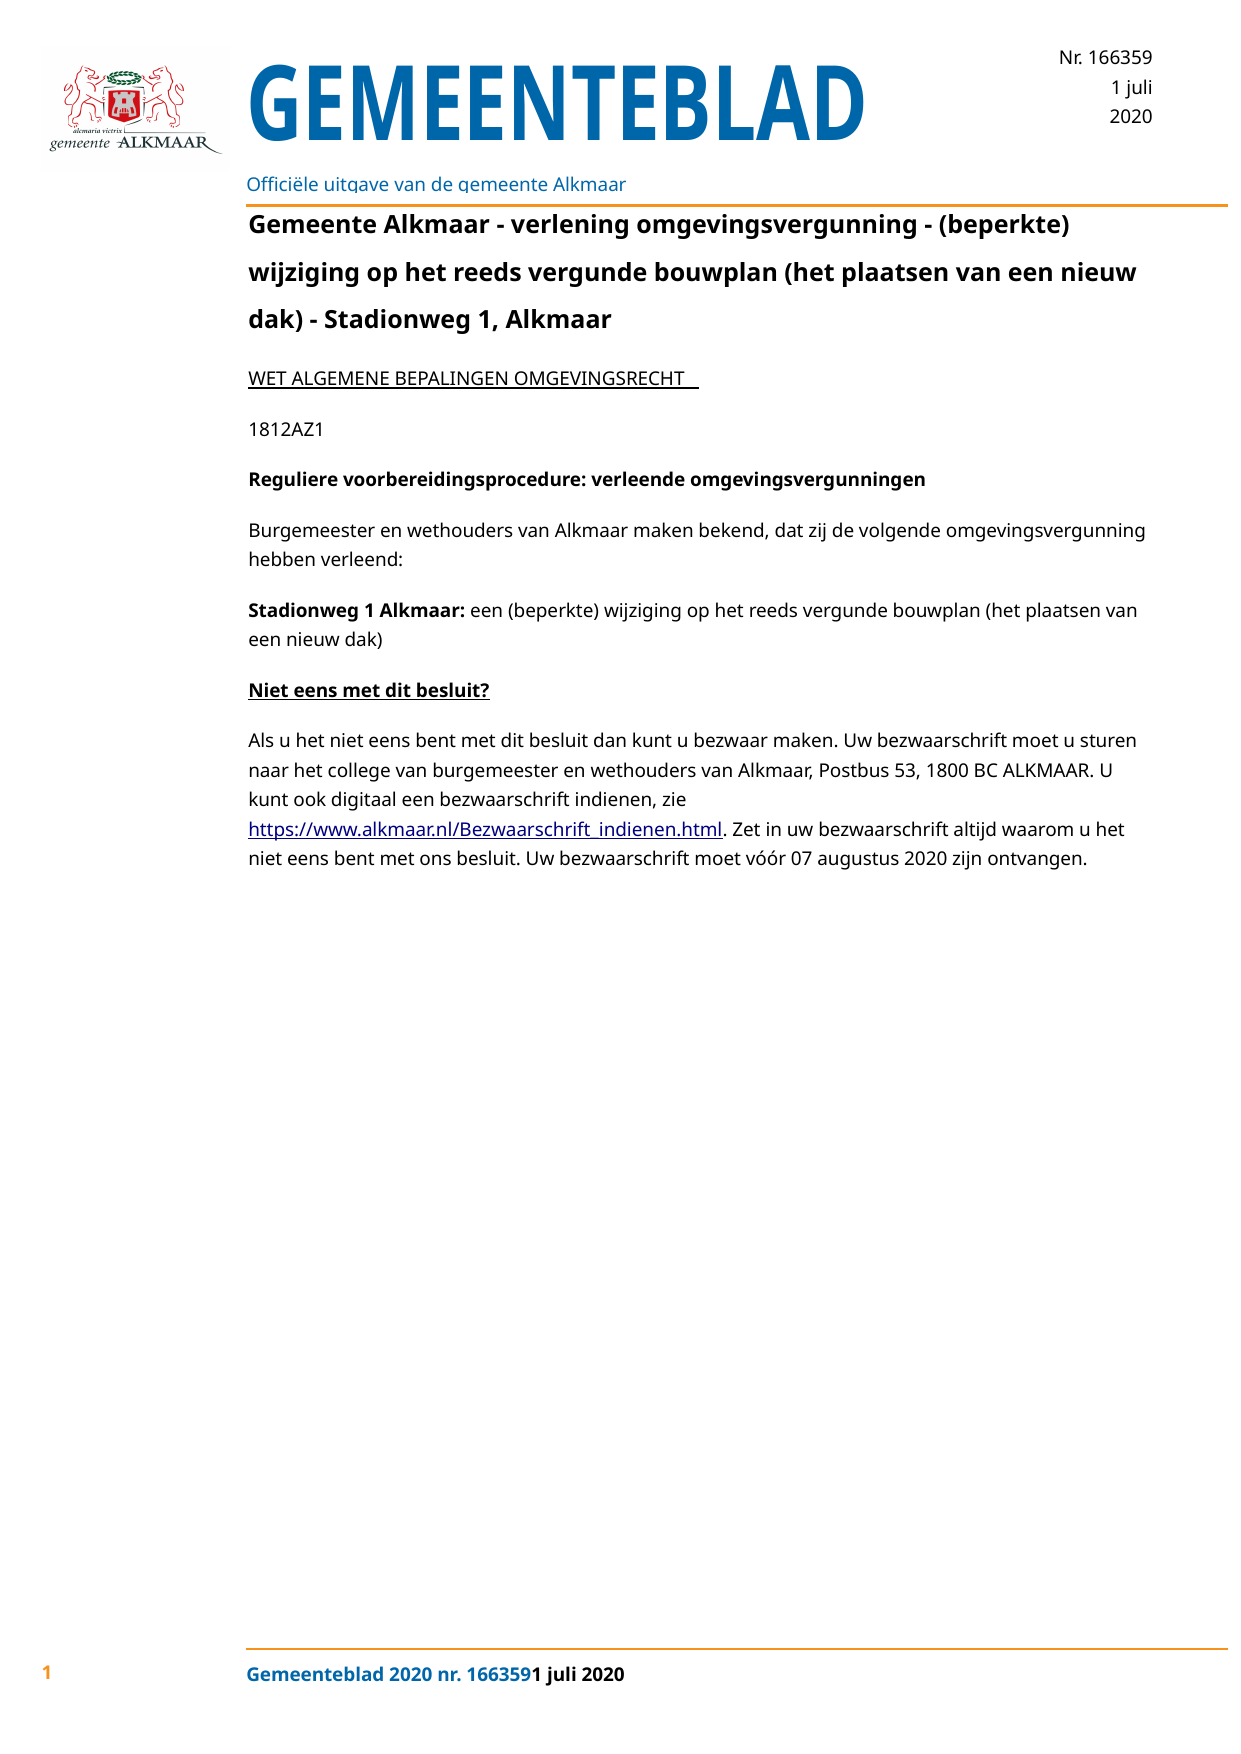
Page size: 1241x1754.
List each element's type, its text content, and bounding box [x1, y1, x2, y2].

text Stadionweg 1 Alkmaar: een (beperkte) wijziging op het reeds vergunde bouwplan (het plaatsen van een nieuw dak) [248, 597, 1152, 652]
text Gemeente Alkmaar - verlening omgevingsvergunning - (beperkte) wijziging op het reeds vergunde bouwplan (het plaatsen van een nieuw dak) - Stadionweg 1, Alkmaar [248, 207, 1152, 336]
text Burgemeester en wethouders van Alkmaar maken bekend, dat zij de volgende omgevingsvergunning hebben verleend: [248, 517, 1152, 572]
text Als u het niet eens bent met dit besluit dan kunt u bezwaar maken. Uw bezwaarschrift moet u sturen naar het college van burgemeester en wethouders van Alkmaar, Postbus 53, 1800 BC ALKMAAR. U kunt ook digitaal een bezwaarschrift indienen, zie https://www.alkmaar.nl/Bezwaarschrift_indienen.html. Zet in uw bezwaarschrift altijd waarom u het niet eens bent met ons besluit. Uw bezwaarschrift moet vóór 07 augustus 2020 zijn ontvangen. [248, 727, 1152, 871]
text 1812AZ1 [248, 416, 1152, 442]
text Niet eens met dit besluit? [248, 677, 1152, 702]
picture [41, 47, 231, 172]
text WET ALGEMENE BEPALINGEN OMGEVINGSRECHT [248, 366, 1152, 391]
text Reguliere voorbereidingsprocedure: verleende omgevingsvergunningen [248, 466, 1152, 492]
